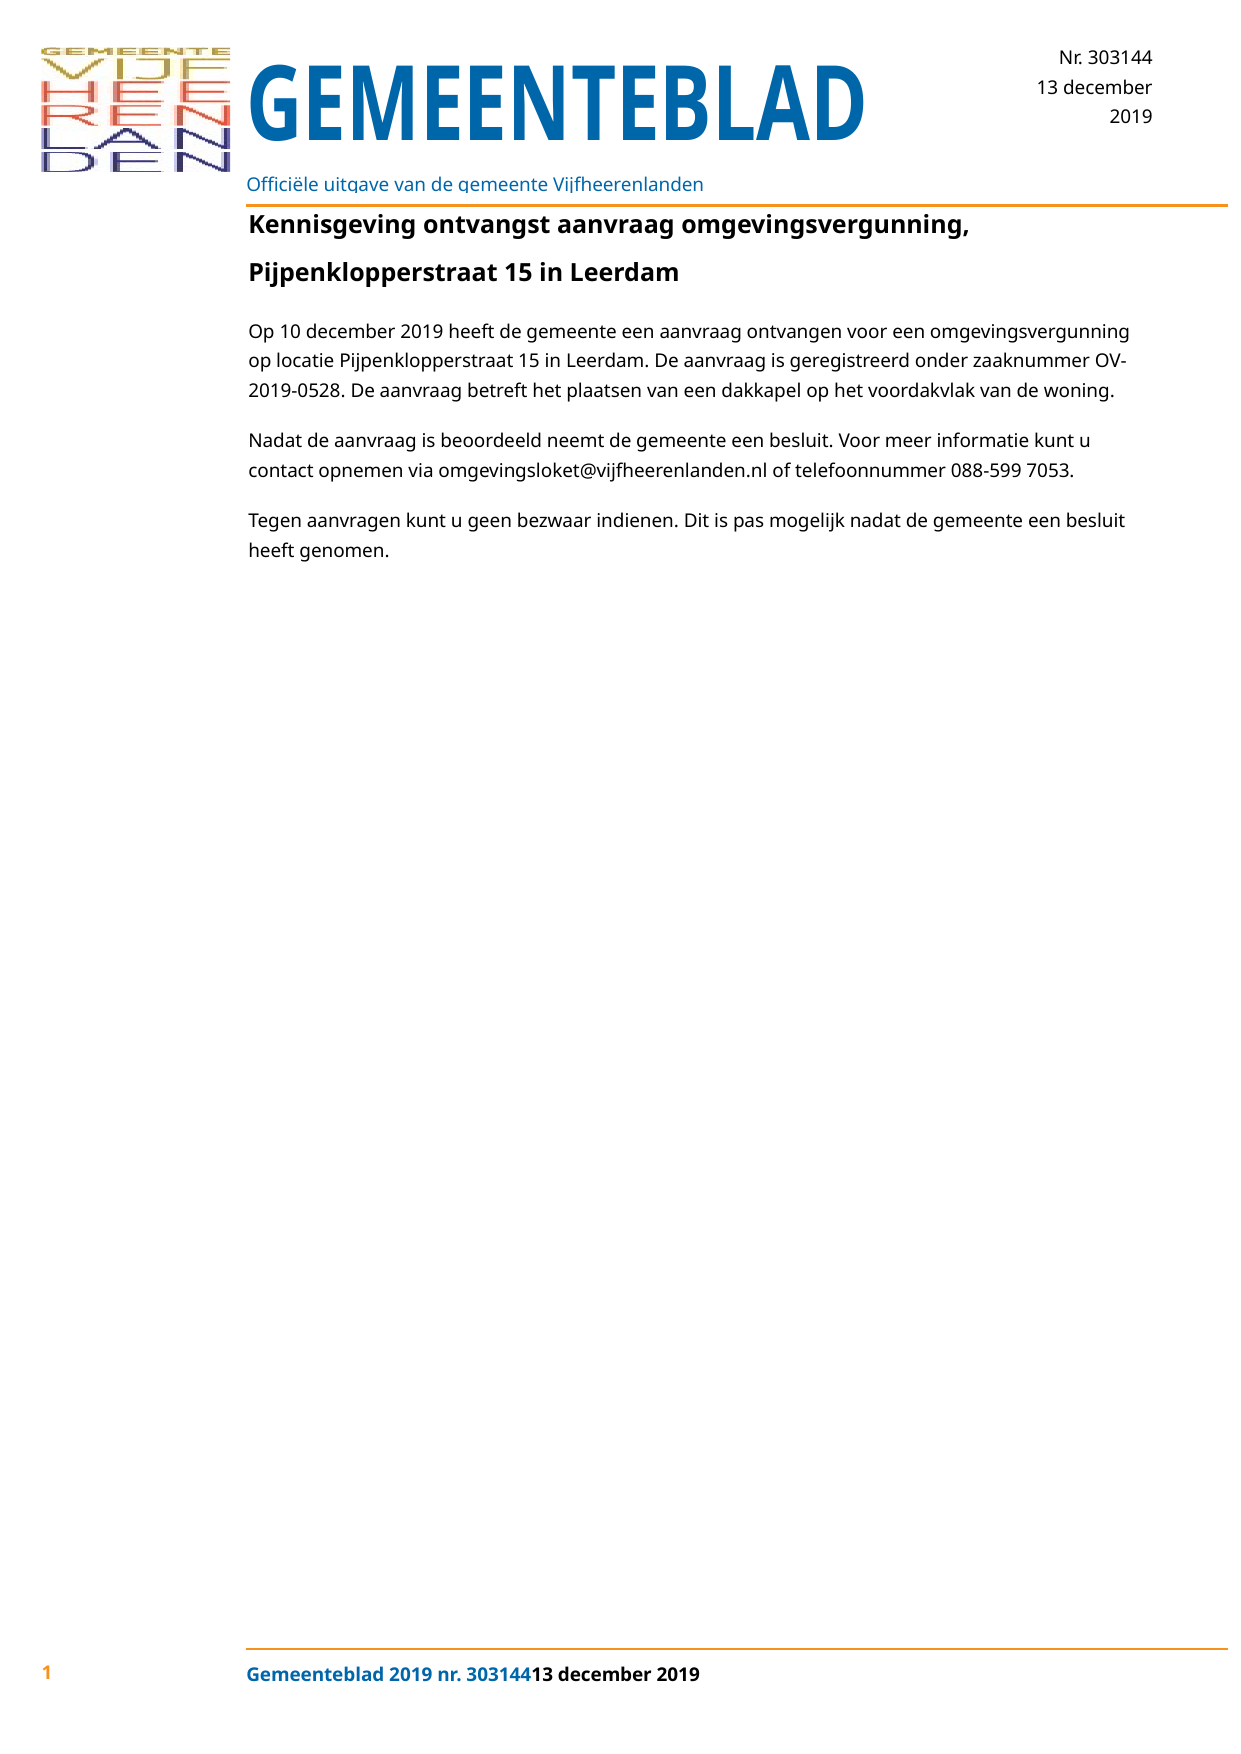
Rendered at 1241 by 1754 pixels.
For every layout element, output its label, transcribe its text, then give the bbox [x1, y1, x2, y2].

picture [41, 47, 231, 172]
text Op 10 december 2019 heeft de gemeente een aanvraag ontvangen voor een omgevingsvergunning op locatie Pijpenklopperstraat 15 in Leerdam. De aanvraag is geregistreerd onder zaaknummer OV-2019-0528. De aanvraag betreft het plaatsen van een dakkapel op het voordakvlak van de woning. [248, 318, 1152, 403]
text Nadat de aanvraag is beoordeeld neemt de gemeente een besluit. Voor meer informatie kunt u contact opnemen via omgevingsloket@vijfheerenlanden.nl of telefoonnummer 088-599 7053. [248, 427, 1152, 483]
text Tegen aanvragen kunt u geen bezwaar indienen. Dit is pas mogelijk nadat de gemeente een besluit heeft genomen. [248, 507, 1152, 563]
text Kennisgeving ontvangst aanvraag omgevingsvergunning, Pijpenklopperstraat 15 in Leerdam [248, 207, 1152, 288]
